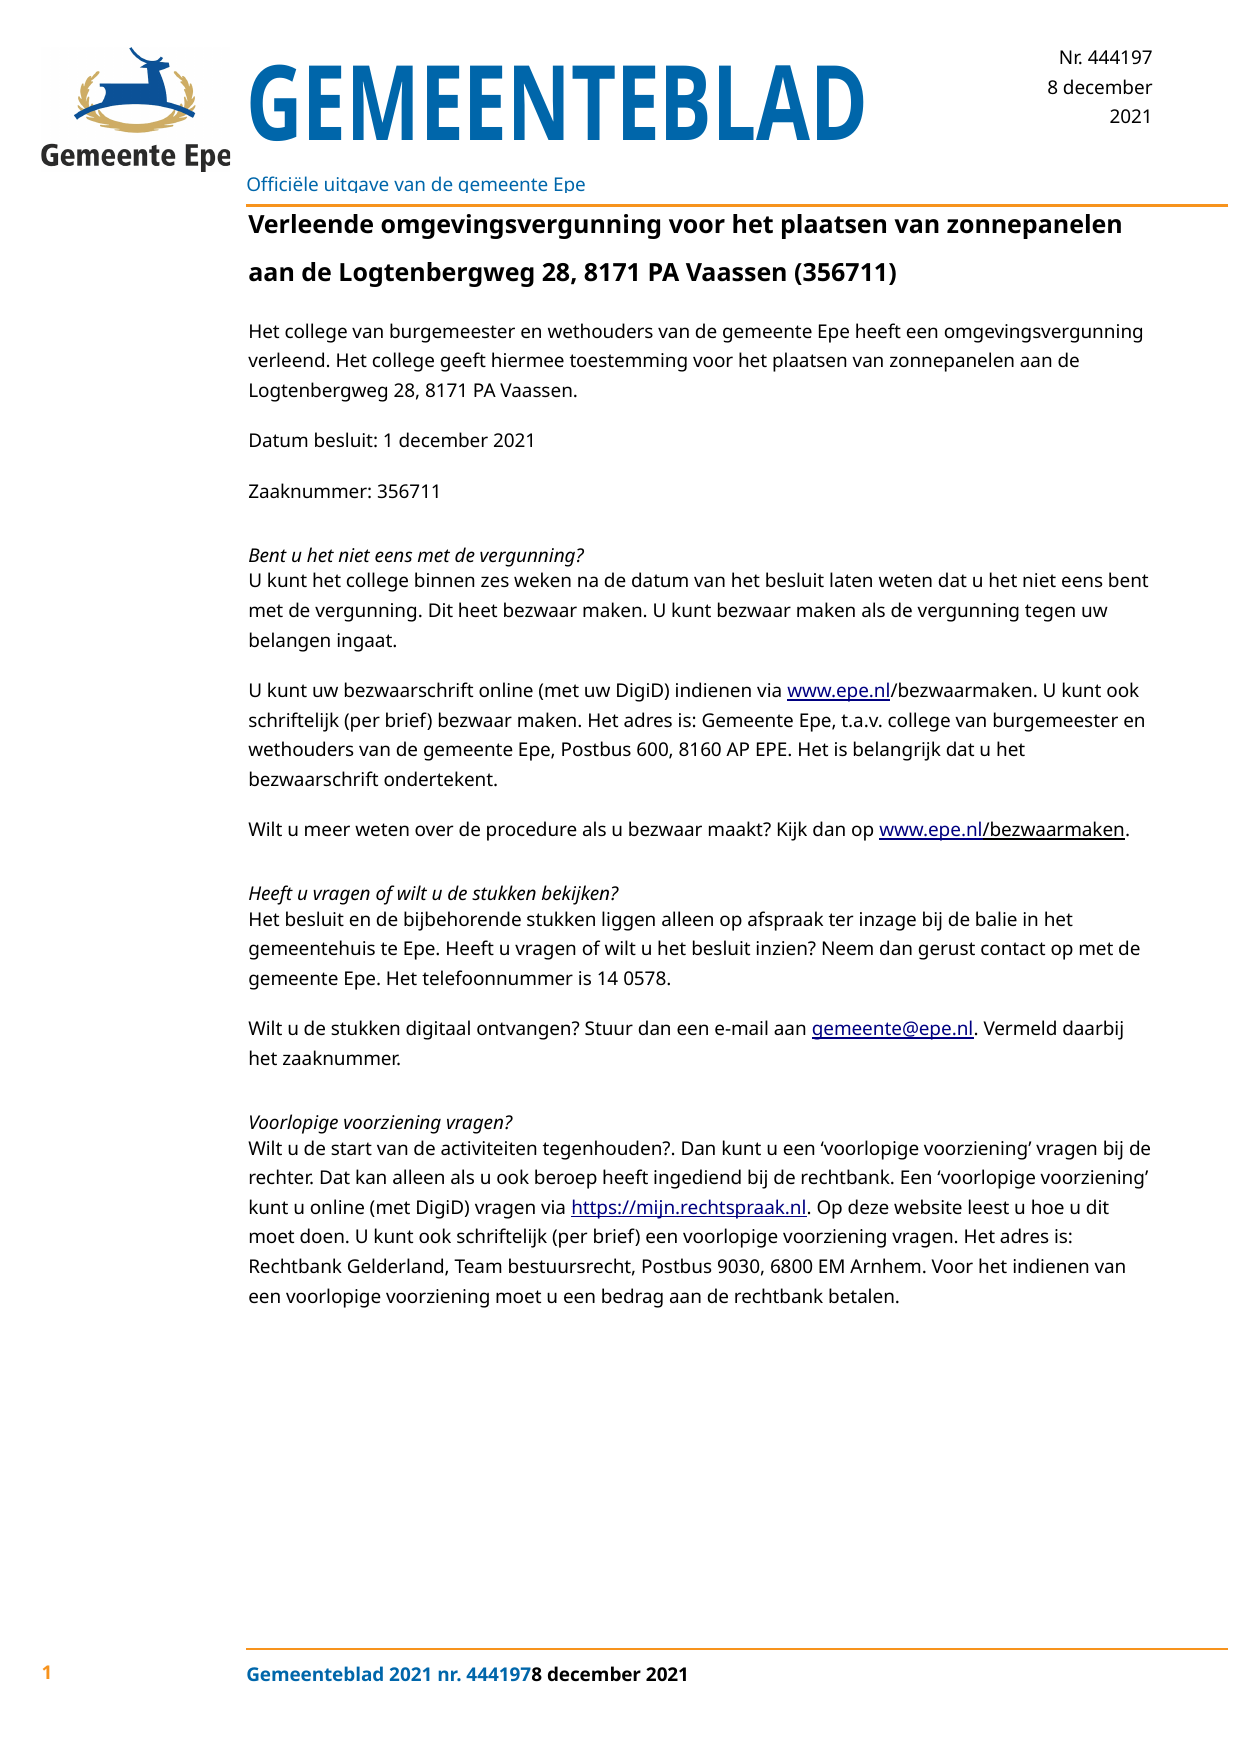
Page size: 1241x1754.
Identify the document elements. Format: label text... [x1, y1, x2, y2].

text Verleende omgevingsvergunning voor het plaatsen van zonnepanelen aan de Logtenbergweg 28, 8171 PA Vaassen (356711) [248, 207, 1152, 288]
text Wilt u de stukken digitaal ontvangen? Stuur dan een e-mail aan gemeente@epe.nl. Vermeld daarbij het zaaknummer. [248, 1016, 1152, 1071]
text Heeft u vragen of wilt u de stukken bekijken? [248, 880, 1152, 906]
picture [41, 47, 231, 172]
text Wilt u meer weten over de procedure als u bezwaar maakt? Kijk dan op www.epe.nl/bezwaarmaken. [248, 816, 1152, 842]
text Het besluit en de bijbehorende stukken liggen alleen op afspraak ter inzage bij de balie in het gemeentehuis te Epe. Heeft u vragen of wilt u het besluit inzien? Neem dan gerust contact op met de gemeente Epe. Het telefoonnummer is 14 0578. [248, 906, 1152, 991]
text U kunt uw bezwaarschrift online (met uw DigiD) indienen via www.epe.nl/bezwaarmaken. U kunt ook schriftelijk (per brief) bezwaar maken. Het adres is: Gemeente Epe, t.a.v. college van burgemeester en wethouders van de gemeente Epe, Postbus 600, 8160 AP EPE. Het is belangrijk dat u het bezwaarschrift ondertekent. [248, 677, 1152, 792]
text Zaaknummer: 356711 [248, 478, 1152, 504]
text Wilt u de start van de activiteiten tegenhouden?. Dan kunt u een ‘voorlopige voorziening’ vragen bij de rechter. Dat kan alleen als u ook beroep heeft ingediend bij de rechtbank. Een ‘voorlopige voorziening’ kunt u online (met DigiD) vragen via https://mijn.rechtspraak.nl. Op deze website leest u hoe u dit moet doen. U kunt ook schriftelijk (per brief) een voorlopige voorziening vragen. Het adres is: Rechtbank Gelderland, Team bestuursrecht, Postbus 9030, 6800 EM Arnhem. Voor het indienen van een voorlopige voorziening moet u een bedrag aan de rechtbank betalen. [248, 1135, 1152, 1308]
text Datum besluit: 1 december 2021 [248, 427, 1152, 453]
text Het college van burgemeester en wethouders van de gemeente Epe heeft een omgevingsvergunning verleend. Het college geeft hiermee toestemming voor het plaatsen van zonnepanelen aan de Logtenbergweg 28, 8171 PA Vaassen. [248, 318, 1152, 403]
text Bent u het niet eens met de vergunning? [248, 542, 1152, 568]
text U kunt het college binnen zes weken na de datum van het besluit laten weten dat u het niet eens bent met de vergunning. Dit heet bezwaar maken. U kunt bezwaar maken als de vergunning tegen uw belangen ingaat. [248, 568, 1152, 652]
text Voorlopige voorziening vragen? [248, 1109, 1152, 1135]
